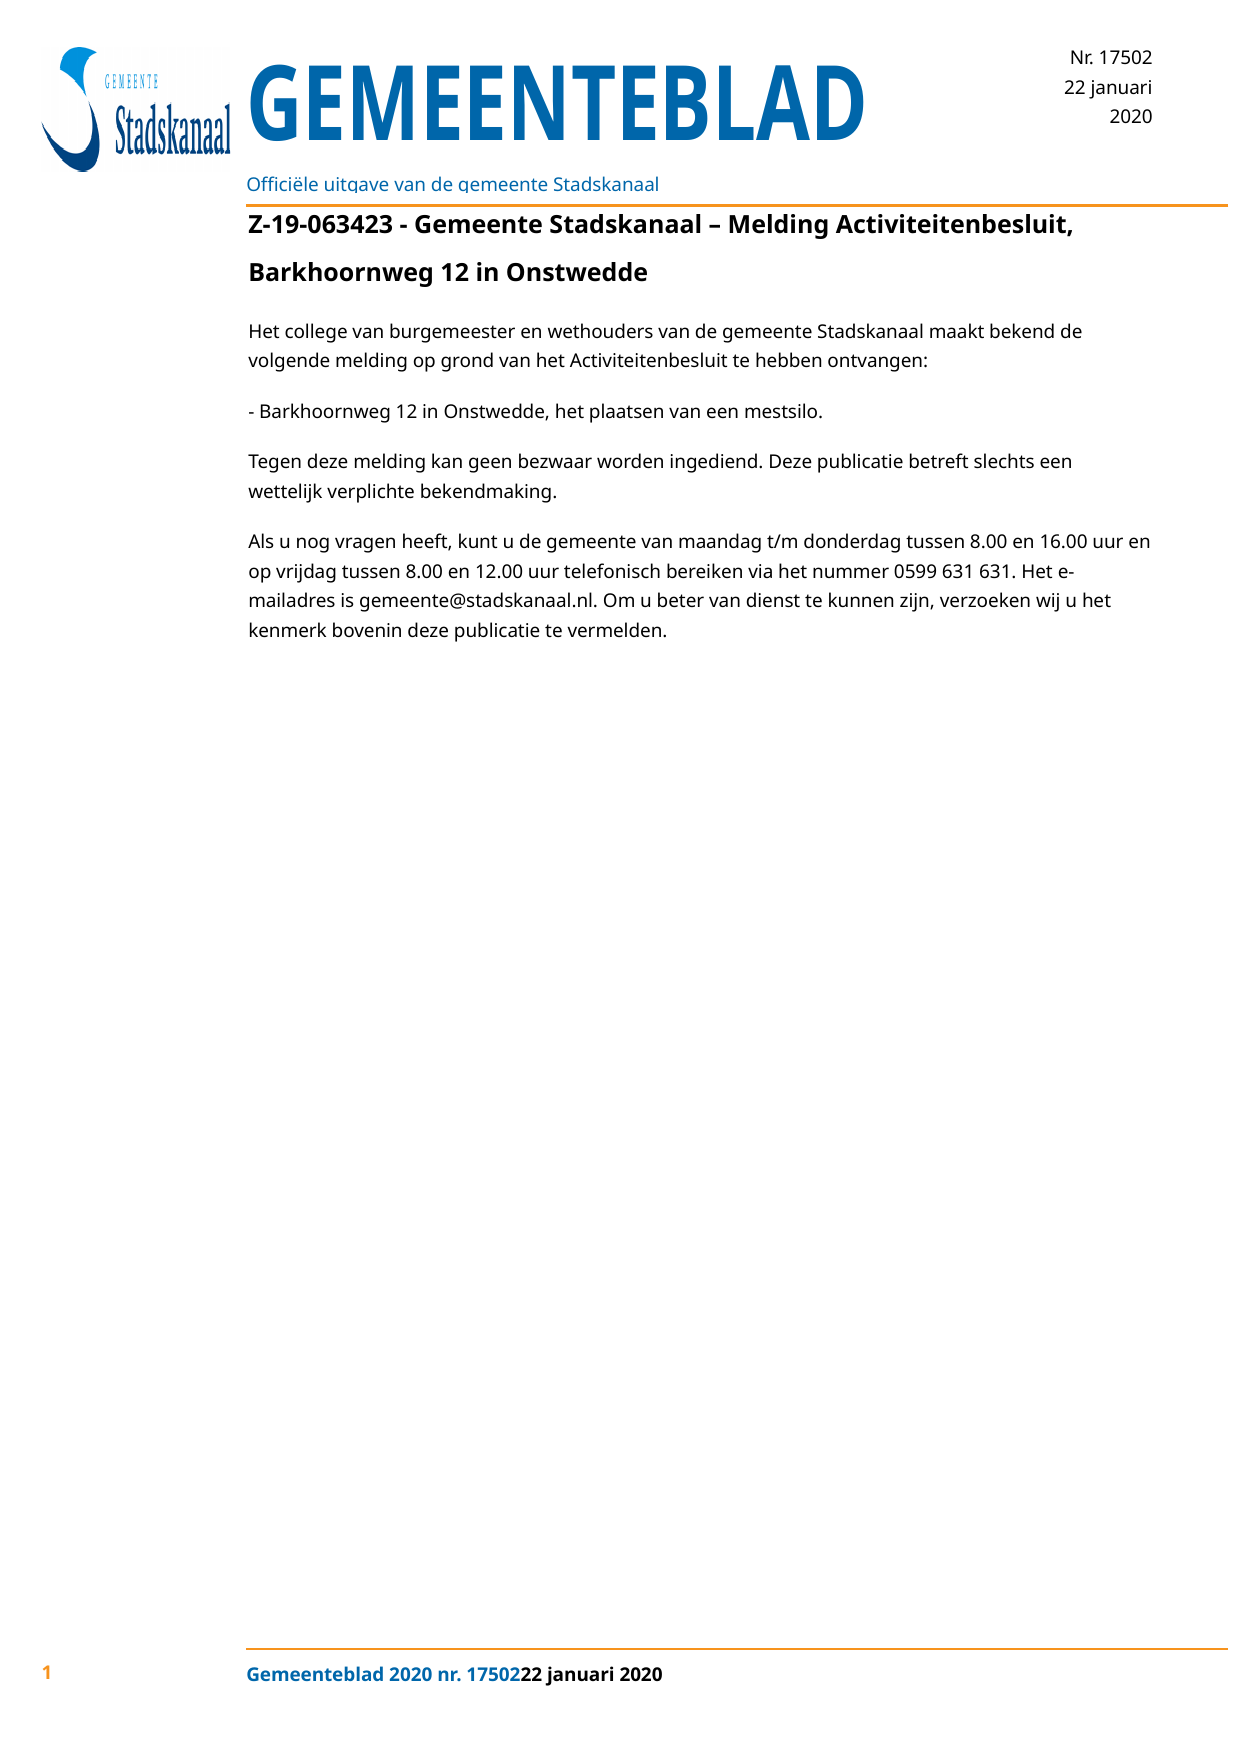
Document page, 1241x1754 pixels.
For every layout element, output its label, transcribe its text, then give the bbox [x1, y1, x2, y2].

picture [41, 47, 231, 172]
text Als u nog vragen heeft, kunt u de gemeente van maandag t/m donderdag tussen 8.00 en 16.00 uur en op vrijdag tussen 8.00 en 12.00 uur telefonisch bereiken via het nummer 0599 631 631. Het e-mailadres is gemeente@stadskanaal.nl. Om u beter van dienst te kunnen zijn, verzoeken wij u het kenmerk bovenin deze publicatie te vermelden. [248, 528, 1152, 643]
text Tegen deze melding kan geen bezwaar worden ingediend. Deze publicatie betreft slechts een wettelijk verplichte bekendmaking. [248, 448, 1152, 504]
text - Barkhoornweg 12 in Onstwedde, het plaatsen van een mestsilo. [248, 398, 1152, 424]
text Het college van burgemeester en wethouders van de gemeente Stadskanaal maakt bekend de volgende melding op grond van het Activiteitenbesluit te hebben ontvangen: [248, 318, 1152, 373]
text Z-19-063423 - Gemeente Stadskanaal – Melding Activiteitenbesluit, Barkhoornweg 12 in Onstwedde [248, 207, 1152, 288]
